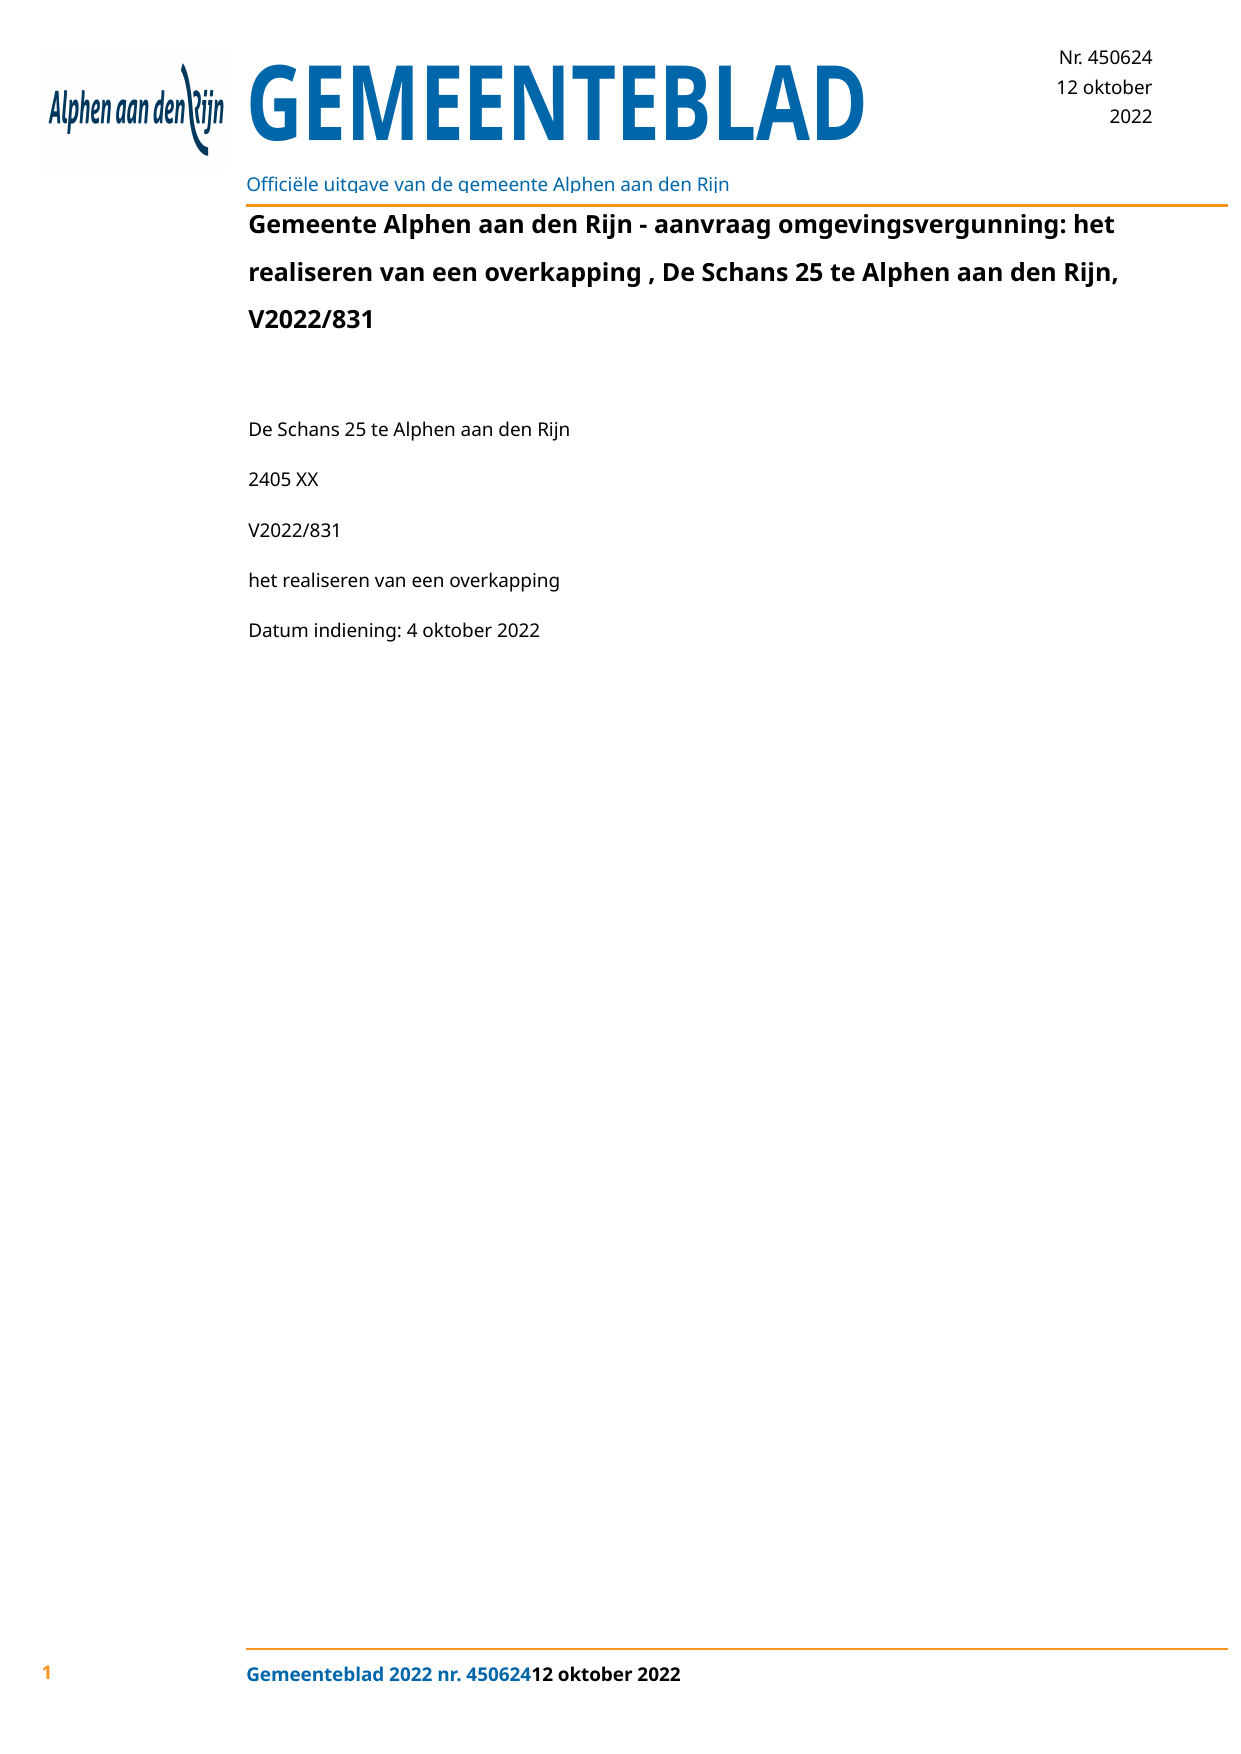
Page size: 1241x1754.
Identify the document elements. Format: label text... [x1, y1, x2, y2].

text Datum indiening: 4 oktober 2022 [248, 618, 1152, 643]
text 2405 XX [248, 466, 1152, 492]
text V2022/831 [248, 517, 1152, 542]
text het realiseren van een overkapping [248, 567, 1152, 593]
picture [41, 47, 231, 172]
text Gemeente Alphen aan den Rijn - aanvraag omgevingsvergunning: het realiseren van een overkapping , De Schans 25 te Alphen aan den Rijn, V2022/831 [248, 207, 1152, 336]
text De Schans 25 te Alphen aan den Rijn [248, 416, 1152, 442]
